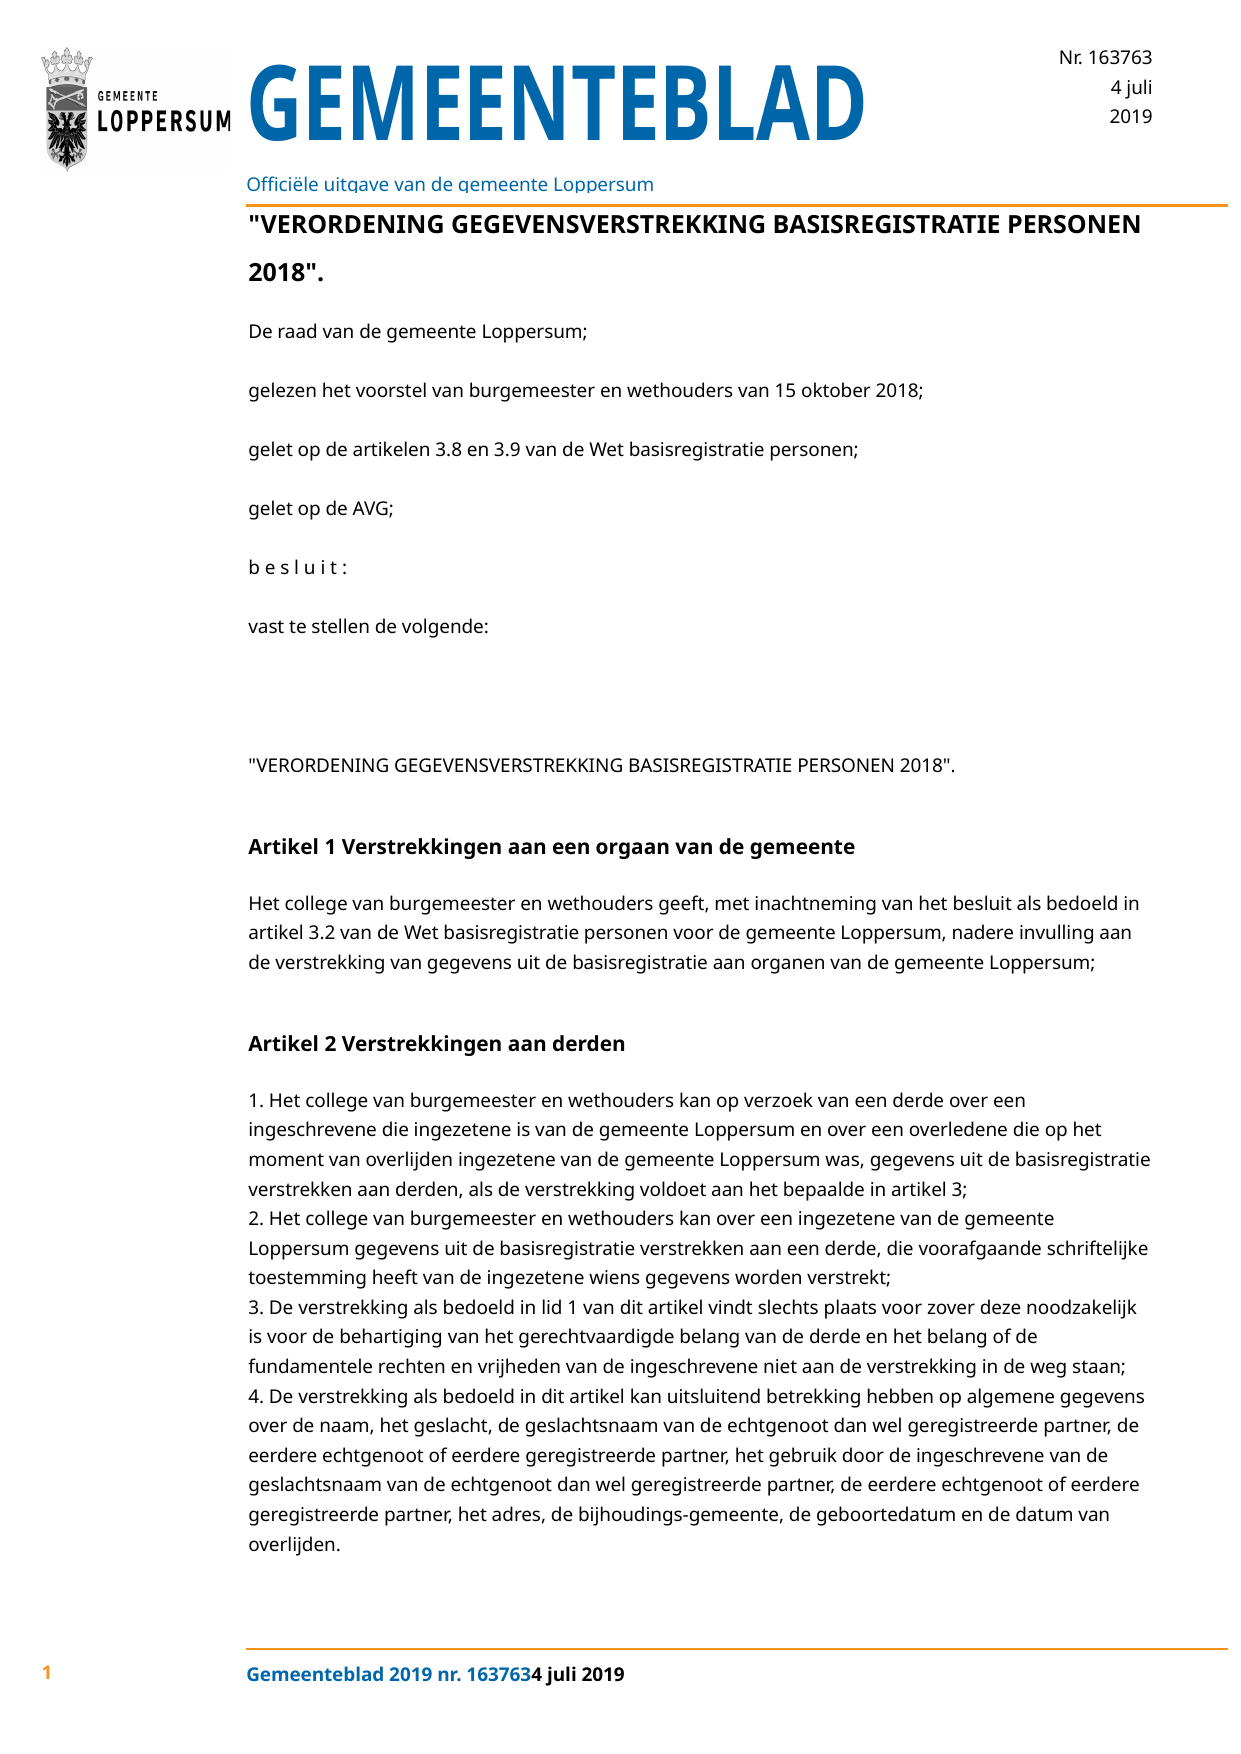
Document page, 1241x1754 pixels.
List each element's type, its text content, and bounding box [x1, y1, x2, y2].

text "VERORDENING GEGEVENSVERSTREKKING BASISREGISTRATIE PERSONEN 2018". [248, 752, 1152, 777]
text gelezen het voorstel van burgemeester en wethouders van 15 oktober 2018; [248, 377, 1152, 403]
text 1. Het college van burgemeester en wethouders kan op verzoek van een derde over een ingeschrevene die ingezetene is van de gemeente Loppersum en over een overledene die op het moment van overlijden ingezetene van de gemeente Loppersum was, gegevens uit de basisregistratie verstrekken aan derden, als de verstrekking voldoet aan het bepaalde in artikel 3; [248, 1087, 1152, 1201]
text vast te stellen de volgende: [248, 614, 1152, 639]
text Het college van burgemeester en wethouders geeft, met inachtneming van het besluit als bedoeld in artikel 3.2 van de Wet basisregistratie personen voor de gemeente Loppersum, nadere invulling aan de verstrekking van gegevens uit de basisregistratie aan organen van de gemeente Loppersum; [248, 890, 1152, 975]
picture [41, 47, 231, 172]
text b e s l u i t : [248, 554, 1152, 580]
text gelet op de artikelen 3.8 en 3.9 van de Wet basisregistratie personen; [248, 436, 1152, 462]
text De raad van de gemeente Loppersum; [248, 318, 1152, 344]
text gelet op de AVG; [248, 495, 1152, 521]
text 3. De verstrekking als bedoeld in lid 1 van dit artikel vindt slechts plaats voor zover deze noodzakelijk is voor de behartiging van het gerechtvaardigde belang van de derde en het belang of de fundamentele rechten en vrijheden van de ingeschrevene niet aan de verstrekking in de weg staan; [248, 1294, 1152, 1379]
text Artikel 2 Verstrekkingen aan derden [248, 1029, 1152, 1057]
text 4. De verstrekking als bedoeld in dit artikel kan uitsluitend betrekking hebben op algemene gegevens over de naam, het geslacht, de geslachtsnaam van de echtgenoot dan wel geregistreerde partner, de eerdere echtgenoot of eerdere geregistreerde partner, het gebruik door de ingeschrevene van de geslachtsnaam van de echtgenoot dan wel geregistreerde partner, de eerdere echtgenoot of eerdere geregistreerde partner, het adres, de bijhoudings-gemeente, de geboortedatum en de datum van overlijden. [248, 1383, 1152, 1556]
text 2. Het college van burgemeester en wethouders kan over een ingezetene van de gemeente Loppersum gegevens uit de basisregistratie verstrekken aan een derde, die voorafgaande schriftelijke toestemming heeft van de ingezetene wiens gegevens worden verstrekt; [248, 1205, 1152, 1290]
text Artikel 1 Verstrekkingen aan een orgaan van de gemeente [248, 832, 1152, 860]
text "VERORDENING GEGEVENSVERSTREKKING BASISREGISTRATIE PERSONEN 2018". [248, 207, 1152, 288]
